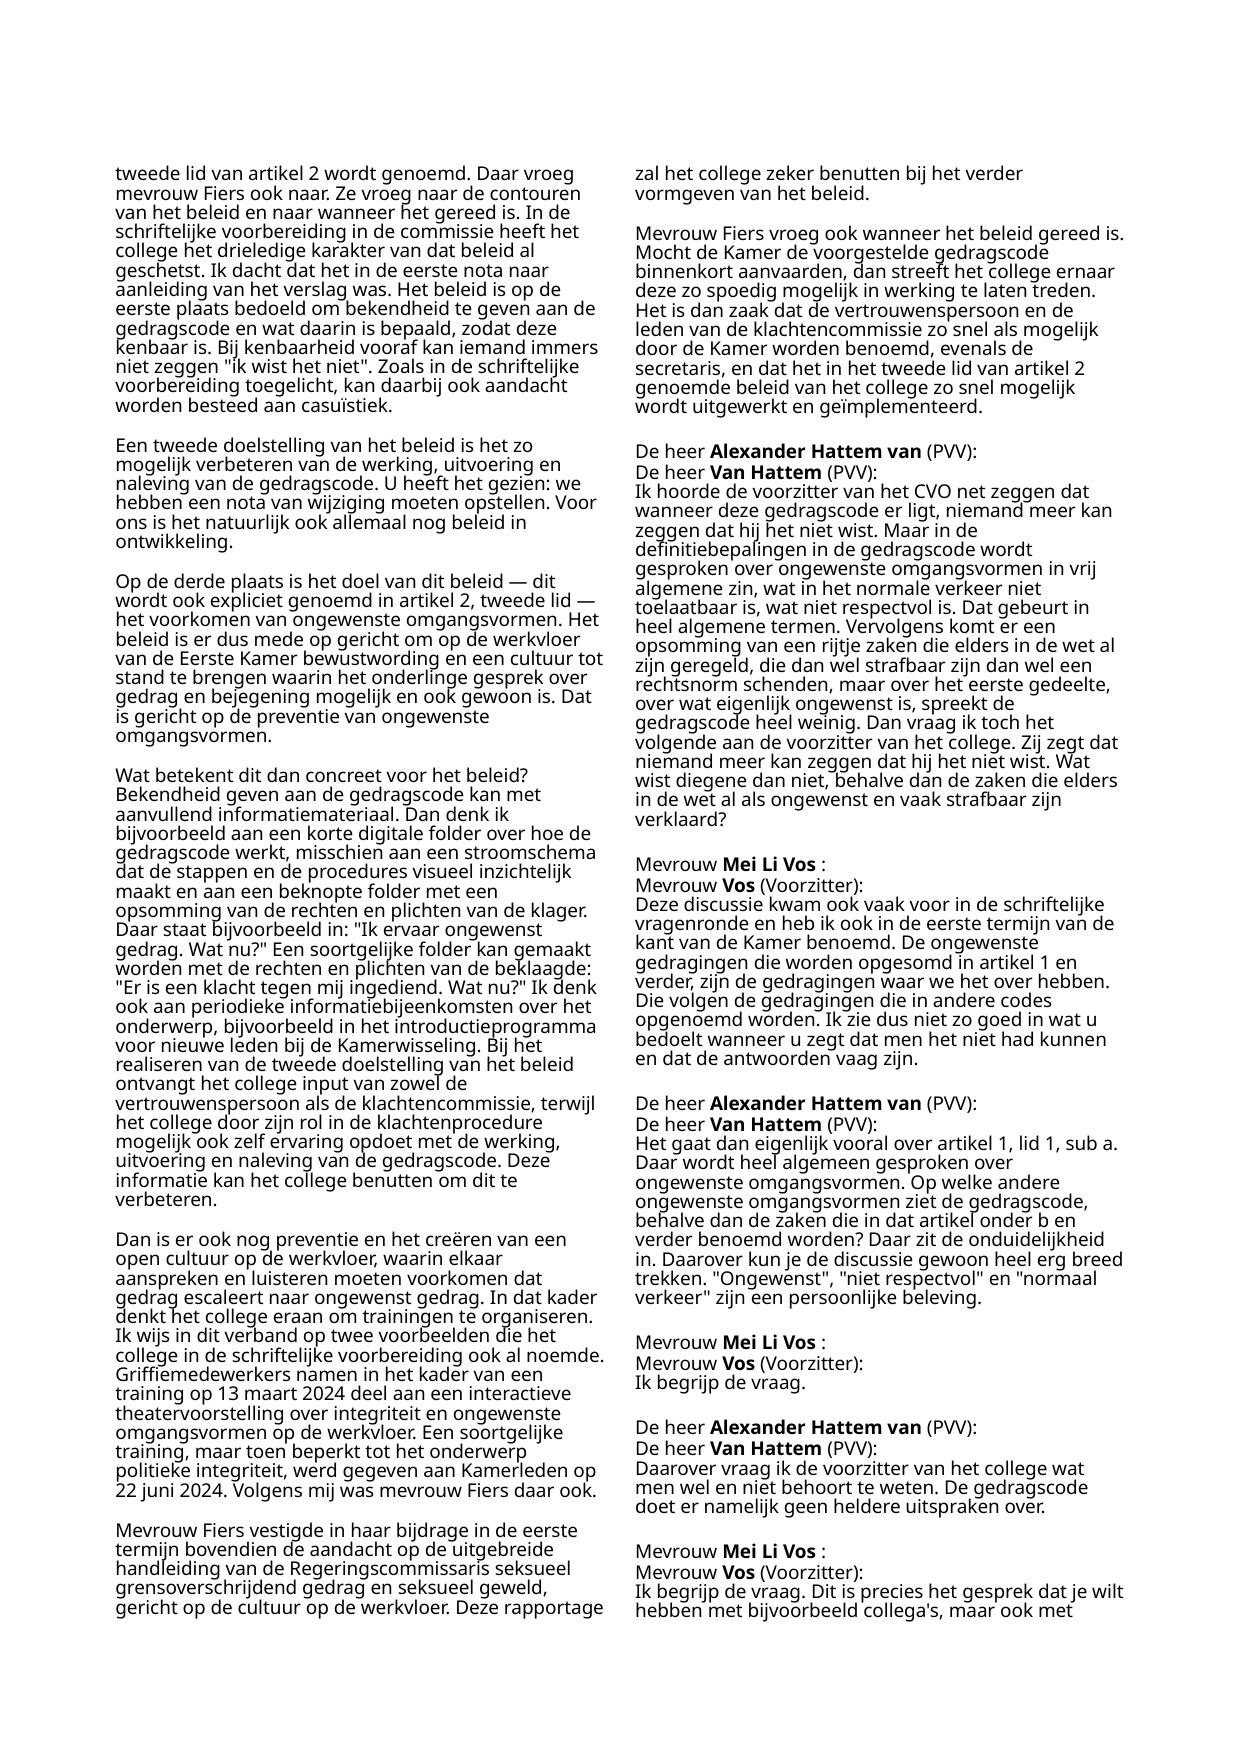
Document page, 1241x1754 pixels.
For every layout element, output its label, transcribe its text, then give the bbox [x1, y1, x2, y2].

text Mevrouw Fiers vroeg ook wanneer het beleid gereed is. Mocht de Kamer de voorgestelde gedragscode binnenkort aanvaarden, dan streeft het college ernaar deze zo spoedig mogelijk in werking te laten treden. Het is dan zaak dat de vertrouwenspersoon en de leden van de klachtencommissie zo snel als mogelijk door de Kamer worden benoemd, evenals de secretaris, en dat het in het tweede lid van artikel 2 genoemde beleid van het college zo snel mogelijk wordt uitgewerkt en geïmplementeerd. [635, 224, 1125, 417]
text Daarover vraag ik de voorzitter van het college wat men wel en niet behoort te weten. De gedragscode doet er namelijk geen heldere uitspraken over. [635, 1459, 1125, 1517]
text zal het college zeker benutten bij het verder vormgeven van het beleid. [635, 165, 1125, 204]
text Het gaat dan eigenlijk vooral over artikel 1, lid 1, sub a. Daar wordt heel algemeen gesproken over ongewenste omgangsvormen. Op welke andere ongewenste omgangsvormen ziet de gedragscode, behalve dan de zaken die in dat artikel onder b en verder benoemd worden? Daar zit de onduidelijkheid in. Daarover kun je de discussie gewoon heel erg breed trekken. "Ongewenst", "niet respectvol" en "normaal verkeer" zijn een persoonlijke beleving. [635, 1135, 1125, 1308]
text De heer Van Hattem (PVV): [635, 464, 1125, 483]
text Mevrouw Mei Li Vos : [635, 851, 1125, 877]
text Ik begrijp de vraag. Dit is precies het gesprek dat je wilt hebben met bijvoorbeeld collega's, maar ook met [635, 1583, 1125, 1622]
text De heer Van Hattem (PVV): [635, 1116, 1125, 1135]
text Mevrouw Vos (Voorzitter): [635, 877, 1125, 896]
text tweede lid van artikel 2 wordt genoemd. Daar vroeg mevrouw Fiers ook naar. Ze vroeg naar de contouren van het beleid en naar wanneer het gereed is. In de schriftelijke voorbereiding in de commissie heeft het college het drieledige karakter van dat beleid al geschetst. Ik dacht dat het in de eerste nota naar aanleiding van het verslag was. Het beleid is op de eerste plaats bedoeld om bekendheid te geven aan de gedragscode en wat daarin is bepaald, zodat deze kenbaar is. Bij kenbaarheid vooraf kan iemand immers niet zeggen "ik wist het niet". Zoals in de schriftelijke voorbereiding toegelicht, kan daarbij ook aandacht worden besteed aan casuïstiek. [115, 165, 605, 416]
text Wat betekent dit dan concreet voor het beleid? Bekendheid geven aan de gedragscode kan met aanvullend informatiemateriaal. Dan denk ik bijvoorbeeld aan een korte digitale folder over hoe de gedragscode werkt, misschien aan een stroomschema dat de stappen en de procedures visueel inzichtelijk maakt en aan een beknopte folder met een opsomming van de rechten en plichten van de klager. Daar staat bijvoorbeeld in: "Ik ervaar ongewenst gedrag. Wat nu?" Een soortgelijke folder kan gemaakt worden met de rechten en plichten van de beklaagde: "Er is een klacht tegen mij ingediend. Wat nu?" Ik denk ook aan periodieke informatiebijeenkomsten over het onderwerp, bijvoorbeeld in het introductieprogramma voor nieuwe leden bij de Kamerwisseling. Bij het realiseren van de tweede doelstelling van het beleid ontvangt het college input van zowel de vertrouwenspersoon als de klachtencommissie, terwijl het college door zijn rol in de klachtenprocedure mogelijk ook zelf ervaring opdoet met de werking, uitvoering en naleving van de gedragscode. Deze informatie kan het college benutten om dit te verbeteren. [115, 767, 605, 1210]
text Op de derde plaats is het doel van dit beleid — dit wordt ook expliciet genoemd in artikel 2, tweede lid — het voorkomen van ongewenste omgangsvormen. Het beleid is er dus mede op gericht om op de werkvloer van de Eerste Kamer bewustwording en een cultuur tot stand te brengen waarin het onderlinge gesprek over gedrag en bejegening mogelijk en ook gewoon is. Dat is gericht op de preventie van ongewenste omgangsvormen. [115, 573, 605, 746]
text Mevrouw Fiers vestigde in haar bijdrage in de eerste termijn bovendien de aandacht op de uitgebreide handleiding van de Regeringscommissaris seksueel grensoverschrijdend gedrag en seksueel geweld, gericht op de cultuur op de werkvloer. Deze rapportage [115, 1522, 605, 1618]
text Mevrouw Vos (Voorzitter): [635, 1355, 1125, 1374]
text Deze discussie kwam ook vaak voor in de schriftelijke vragenronde en heb ik ook in de eerste termijn van de kant van de Kamer benoemd. De ongewenste gedragingen die worden opgesomd in artikel 1 en verder, zijn de gedragingen waar we het over hebben. Die volgen de gedragingen die in andere codes opgenoemd worden. Ik zie dus niet zo goed in wat u bedoelt wanneer u zegt dat men het niet had kunnen en dat de antwoorden vaag zijn. [635, 896, 1125, 1069]
text Mevrouw Mei Li Vos : [635, 1538, 1125, 1564]
text De heer Van Hattem (PVV): [635, 1440, 1125, 1459]
text Mevrouw Vos (Voorzitter): [635, 1564, 1125, 1583]
text Dan is er ook nog preventie en het creëren van een open cultuur op de werkvloer, waarin elkaar aanspreken en luisteren moeten voorkomen dat gedrag escaleert naar ongewenst gedrag. In dat kader denkt het college eraan om trainingen te organiseren. Ik wijs in dit verband op twee voorbeelden die het college in de schriftelijke voorbereiding ook al noemde. Griffiemedewerkers namen in het kader van een training op 13 maart 2024 deel aan een interactieve theatervoorstelling over integriteit en ongewenste omgangsvormen op de werkvloer. Een soortgelijke training, maar toen beperkt tot het onderwerp politieke integriteit, werd gegeven aan Kamerleden op 22 juni 2024. Volgens mij was mevrouw Fiers daar ook. [115, 1231, 605, 1501]
text De heer Alexander Hattem van (PVV): [635, 438, 1125, 464]
text Ik hoorde de voorzitter van het CVO net zeggen dat wanneer deze gedragscode er ligt, niemand meer kan zeggen dat hij het niet wist. Maar in de definitiebepalingen in de gedragscode wordt gesproken over ongewenste omgangsvormen in vrij algemene zin, wat in het normale verkeer niet toelaatbaar is, wat niet respectvol is. Dat gebeurt in heel algemene termen. Vervolgens komt er een opsomming van een rijtje zaken die elders in de wet al zijn geregeld, die dan wel strafbaar zijn dan wel een rechtsnorm schenden, maar over het eerste gedeelte, over wat eigenlijk ongewenst is, spreekt de gedragscode heel weinig. Dan vraag ik toch het volgende aan de voorzitter van het college. Zij zegt dat niemand meer kan zeggen dat hij het niet wist. Wat wist diegene dan niet, behalve dan de zaken die elders in de wet al als ongewenst en vaak strafbaar zijn verklaard? [635, 483, 1125, 830]
text Een tweede doelstelling van het beleid is het zo mogelijk verbeteren van de werking, uitvoering en naleving van de gedragscode. U heeft het gezien: we hebben een nota van wijziging moeten opstellen. Voor ons is het natuurlijk ook allemaal nog beleid in ontwikkeling. [115, 437, 605, 552]
text De heer Alexander Hattem van (PVV): [635, 1090, 1125, 1116]
text Ik begrijp de vraag. [635, 1374, 1125, 1394]
text Mevrouw Mei Li Vos : [635, 1329, 1125, 1355]
text De heer Alexander Hattem van (PVV): [635, 1414, 1125, 1440]
